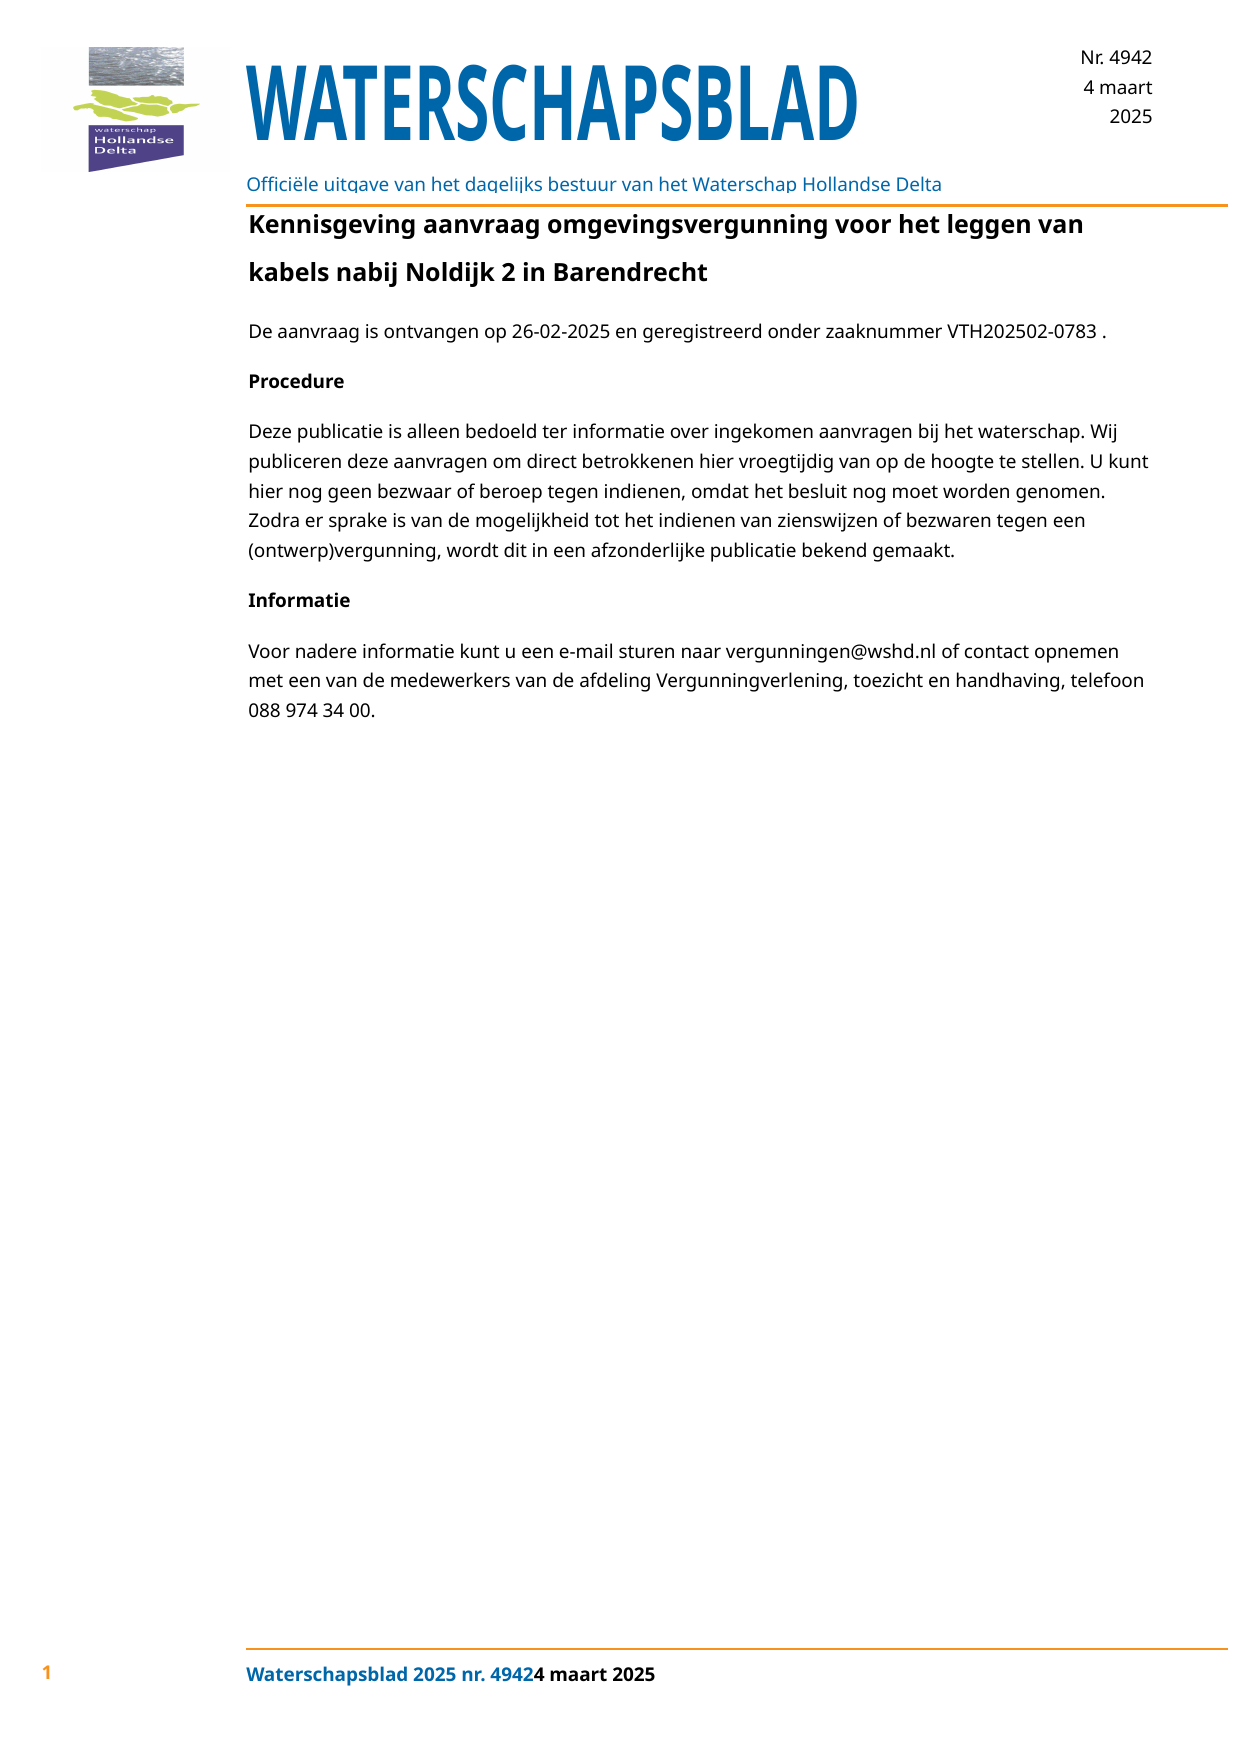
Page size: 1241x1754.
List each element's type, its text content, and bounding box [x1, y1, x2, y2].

text Kennisgeving aanvraag omgevingsvergunning voor het leggen van kabels nabij Noldijk 2 in Barendrecht [248, 207, 1152, 288]
text Procedure [248, 368, 1152, 394]
text Informatie [248, 587, 1152, 613]
picture [41, 47, 231, 172]
text De aanvraag is ontvangen op 26-02-2025 en geregistreerd onder zaaknummer VTH202502-0783 . [248, 318, 1152, 344]
text Voor nadere informatie kunt u een e-mail sturen naar vergunningen@wshd.nl of contact opnemen met een van de medewerkers van de afdeling Vergunningverlening, toezicht en handhaving, telefoon 088 974 34 00. [248, 638, 1152, 723]
text Deze publicatie is alleen bedoeld ter informatie over ingekomen aanvragen bij het waterschap. Wij publiceren deze aanvragen om direct betrokkenen hier vroegtijdig van op de hoogte te stellen. U kunt hier nog geen bezwaar of beroep tegen indienen, omdat het besluit nog moet worden genomen. Zodra er sprake is van de mogelijkheid tot het indienen van zienswijzen of bezwaren tegen een (ontwerp)vergunning, wordt dit in een afzonderlijke publicatie bekend gemaakt. [248, 419, 1152, 563]
